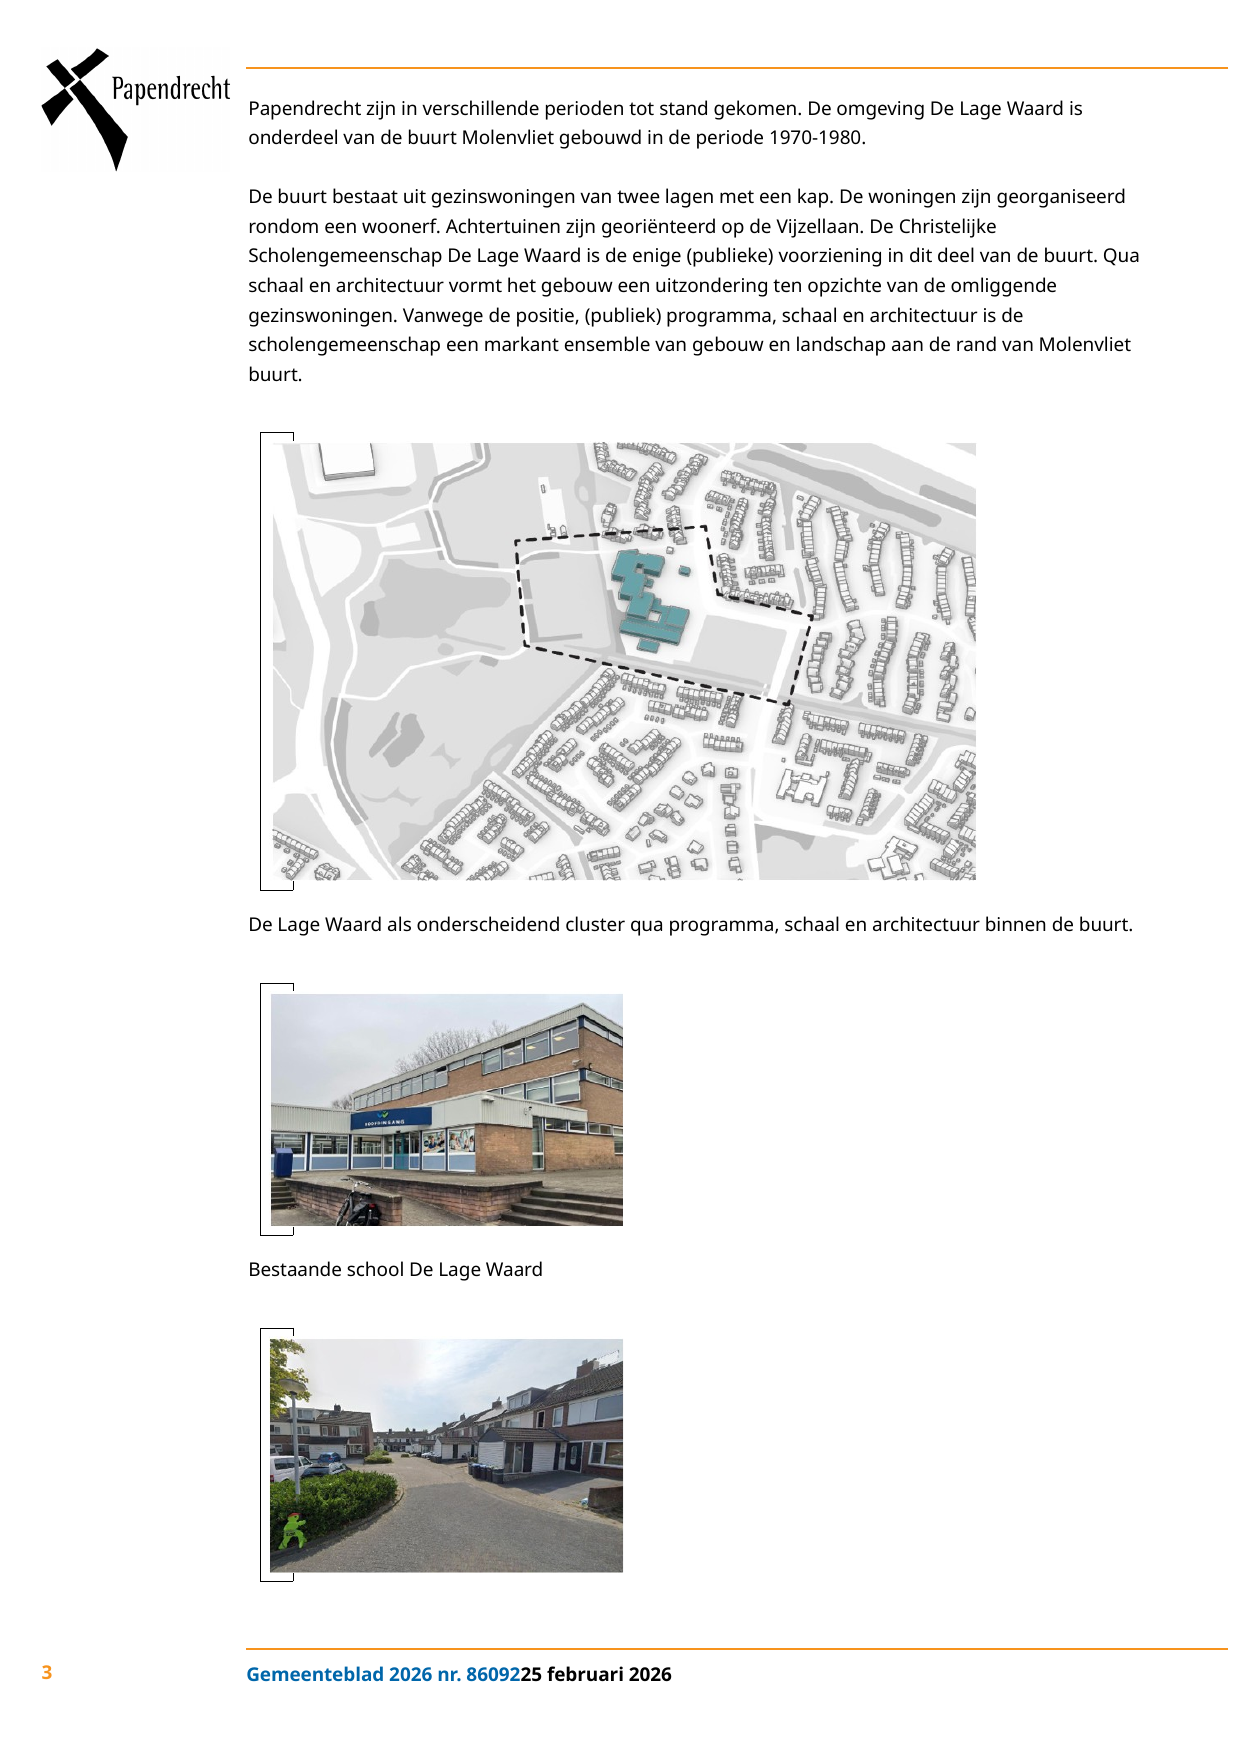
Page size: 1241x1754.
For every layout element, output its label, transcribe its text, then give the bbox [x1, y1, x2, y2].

text Bestaande school De Lage Waard [248, 1257, 1152, 1282]
text Papendrecht zijn in verschillende perioden tot stand gekomen. De omgeving De Lage Waard is onderdeel van de buurt Molenvliet gebouwd in de periode 1970-1980. [248, 95, 1152, 150]
picture [268, 991, 624, 1227]
picture [268, 1336, 624, 1573]
picture [41, 47, 231, 172]
text De Lage Waard als onderscheidend cluster qua programma, schaal en architectuur binnen de buurt. [248, 911, 1152, 937]
text De buurt bestaat uit gezinswoningen van twee lagen met een kap. De woningen zijn georganiseerd rondom een woonerf. Achtertuinen zijn georiënteerd op de Vijzellaan. De Christelijke Scholengemeenschap De Lage Waard is de enige (publieke) voorziening in dit deel van de buurt. Qua schaal en architectuur vormt het gebouw een uitzondering ten opzichte van de omliggende gezinswoningen. Vanwege de positie, (publiek) programma, schaal en architectuur is de scholengemeenschap een markant ensemble van gebouw en landschap aan de rand van Molenvliet buurt. [248, 183, 1152, 387]
picture [268, 441, 978, 881]
